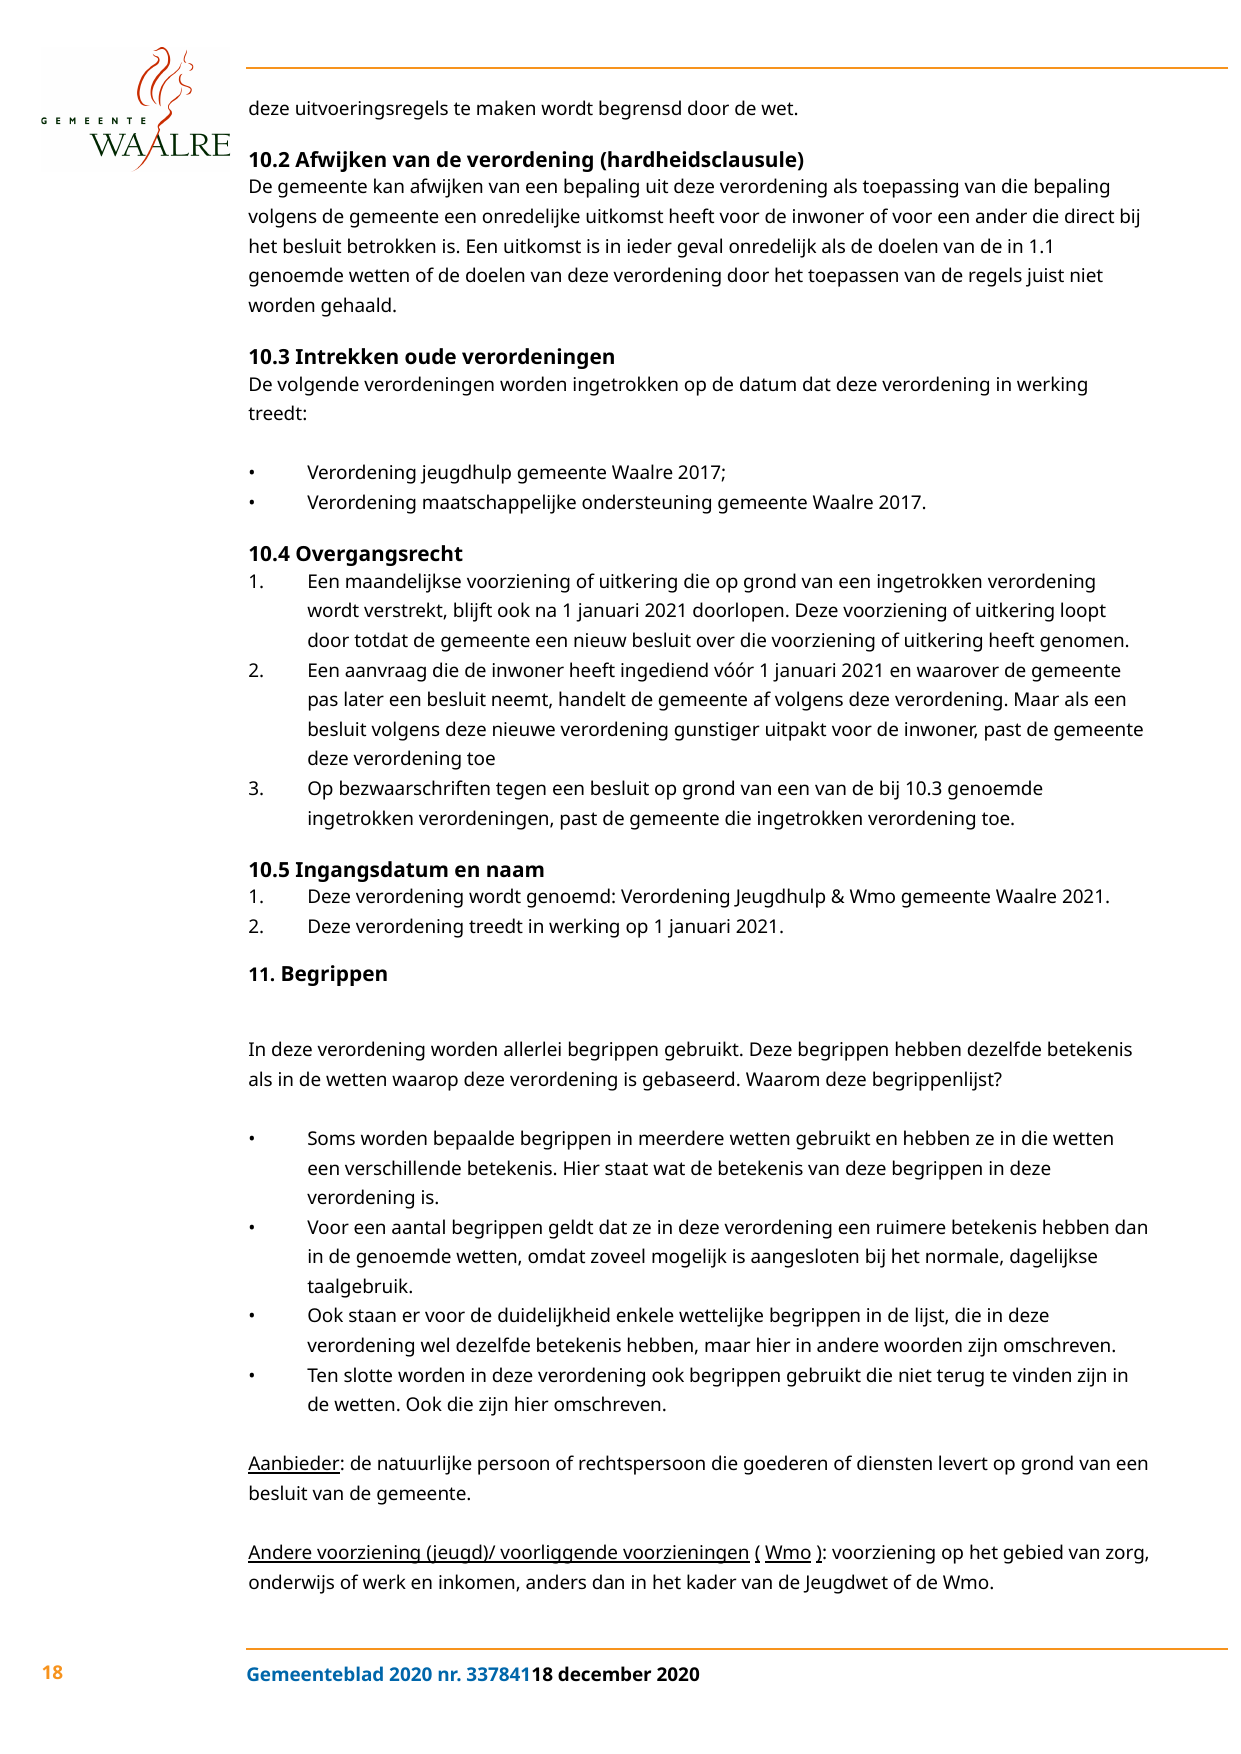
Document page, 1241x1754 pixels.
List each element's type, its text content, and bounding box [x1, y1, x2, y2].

text 11. Begrippen [248, 959, 1152, 987]
list Deze verordening treedt in werking op 1 januari 2021. [248, 913, 1152, 939]
picture [41, 47, 231, 172]
text 10.4 Overgangsrecht [248, 539, 1152, 568]
text deze uitvoeringsregels te maken wordt begrensd door de wet. [248, 95, 1152, 121]
text De gemeente kan afwijken van een bepaling uit deze verordening als toepassing van die bepaling volgens de gemeente een onredelijke uitkomst heeft voor de inwoner of voor een ander die direct bij het besluit betrokken is. Een uitkomst is in ieder geval onredelijk als de doelen van de in 1.1 genoemde wetten of de doelen van deze verordening door het toepassen van de regels juist niet worden gehaald. [248, 174, 1152, 318]
text Aanbieder: de natuurlijke persoon of rechtspersoon die goederen of diensten levert op grond van een besluit van de gemeente. [248, 1451, 1152, 1506]
list Soms worden bepaalde begrippen in meerdere wetten gebruikt en hebben ze in die wetten een verschillende betekenis. Hier staat wat de betekenis van deze begrippen in deze verordening is. [248, 1125, 1152, 1210]
text 10.2 Afwijken van de verordening (hardheidsclausule) [248, 145, 1152, 174]
text Andere voorziening (jeugd)/ voorliggende voorzieningen ( Wmo ): voorziening op het gebied van zorg, onderwijs of werk en inkomen, anders dan in het kader van de Jeugdwet of de Wmo. [248, 1539, 1152, 1595]
list Ook staan er voor de duidelijkheid enkele wettelijke begrippen in de lijst, die in deze verordening wel dezelfde betekenis hebben, maar hier in andere woorden zijn omschreven. [248, 1303, 1152, 1358]
list Een maandelijkse voorziening of uitkering die op grond van een ingetrokken verordening wordt verstrekt, blijft ook na 1 januari 2021 doorlopen. Deze voorziening of uitkering loopt door totdat de gemeente een nieuw besluit over die voorziening of uitkering heeft genomen. [248, 568, 1152, 653]
list Deze verordening wordt genoemd: Verordening Jeugdhulp & Wmo gemeente Waalre 2021. [248, 883, 1152, 909]
list Ten slotte worden in deze verordening ook begrippen gebruikt die niet terug te vinden zijn in de wetten. Ook die zijn hier omschreven. [248, 1362, 1152, 1417]
text De volgende verordeningen worden ingetrokken op de datum dat deze verordening in werking treedt: [248, 371, 1152, 426]
list Verordening jeugdhulp gemeente Waalre 2017; [248, 459, 1152, 485]
list Verordening maatschappelijke ondersteuning gemeente Waalre 2017. [248, 489, 1152, 515]
list Voor een aantal begrippen geldt dat ze in deze verordening een ruimere betekenis hebben dan in de genoemde wetten, omdat zoveel mogelijk is aangesloten bij het normale, dagelijkse taalgebruik. [248, 1214, 1152, 1299]
list Een aanvraag die de inwoner heeft ingediend vóór 1 januari 2021 en waarover de gemeente pas later een besluit neemt, handelt de gemeente af volgens deze verordening. Maar als een besluit volgens deze nieuwe verordening gunstiger uitpakt voor de inwoner, past de gemeente deze verordening toe [248, 657, 1152, 771]
list Op bezwaarschriften tegen een besluit op grond van een van de bij 10.3 genoemde ingetrokken verordeningen, past de gemeente die ingetrokken verordening toe. [248, 775, 1152, 830]
text In deze verordening worden allerlei begrippen gebruikt. Deze begrippen hebben dezelfde betekenis als in de wetten waarop deze verordening is gebaseerd. Waarom deze begrippenlijst? [248, 1036, 1152, 1092]
text 10.5 Ingangsdatum en naam [248, 855, 1152, 883]
text 10.3 Intrekken oude verordeningen [248, 342, 1152, 371]
